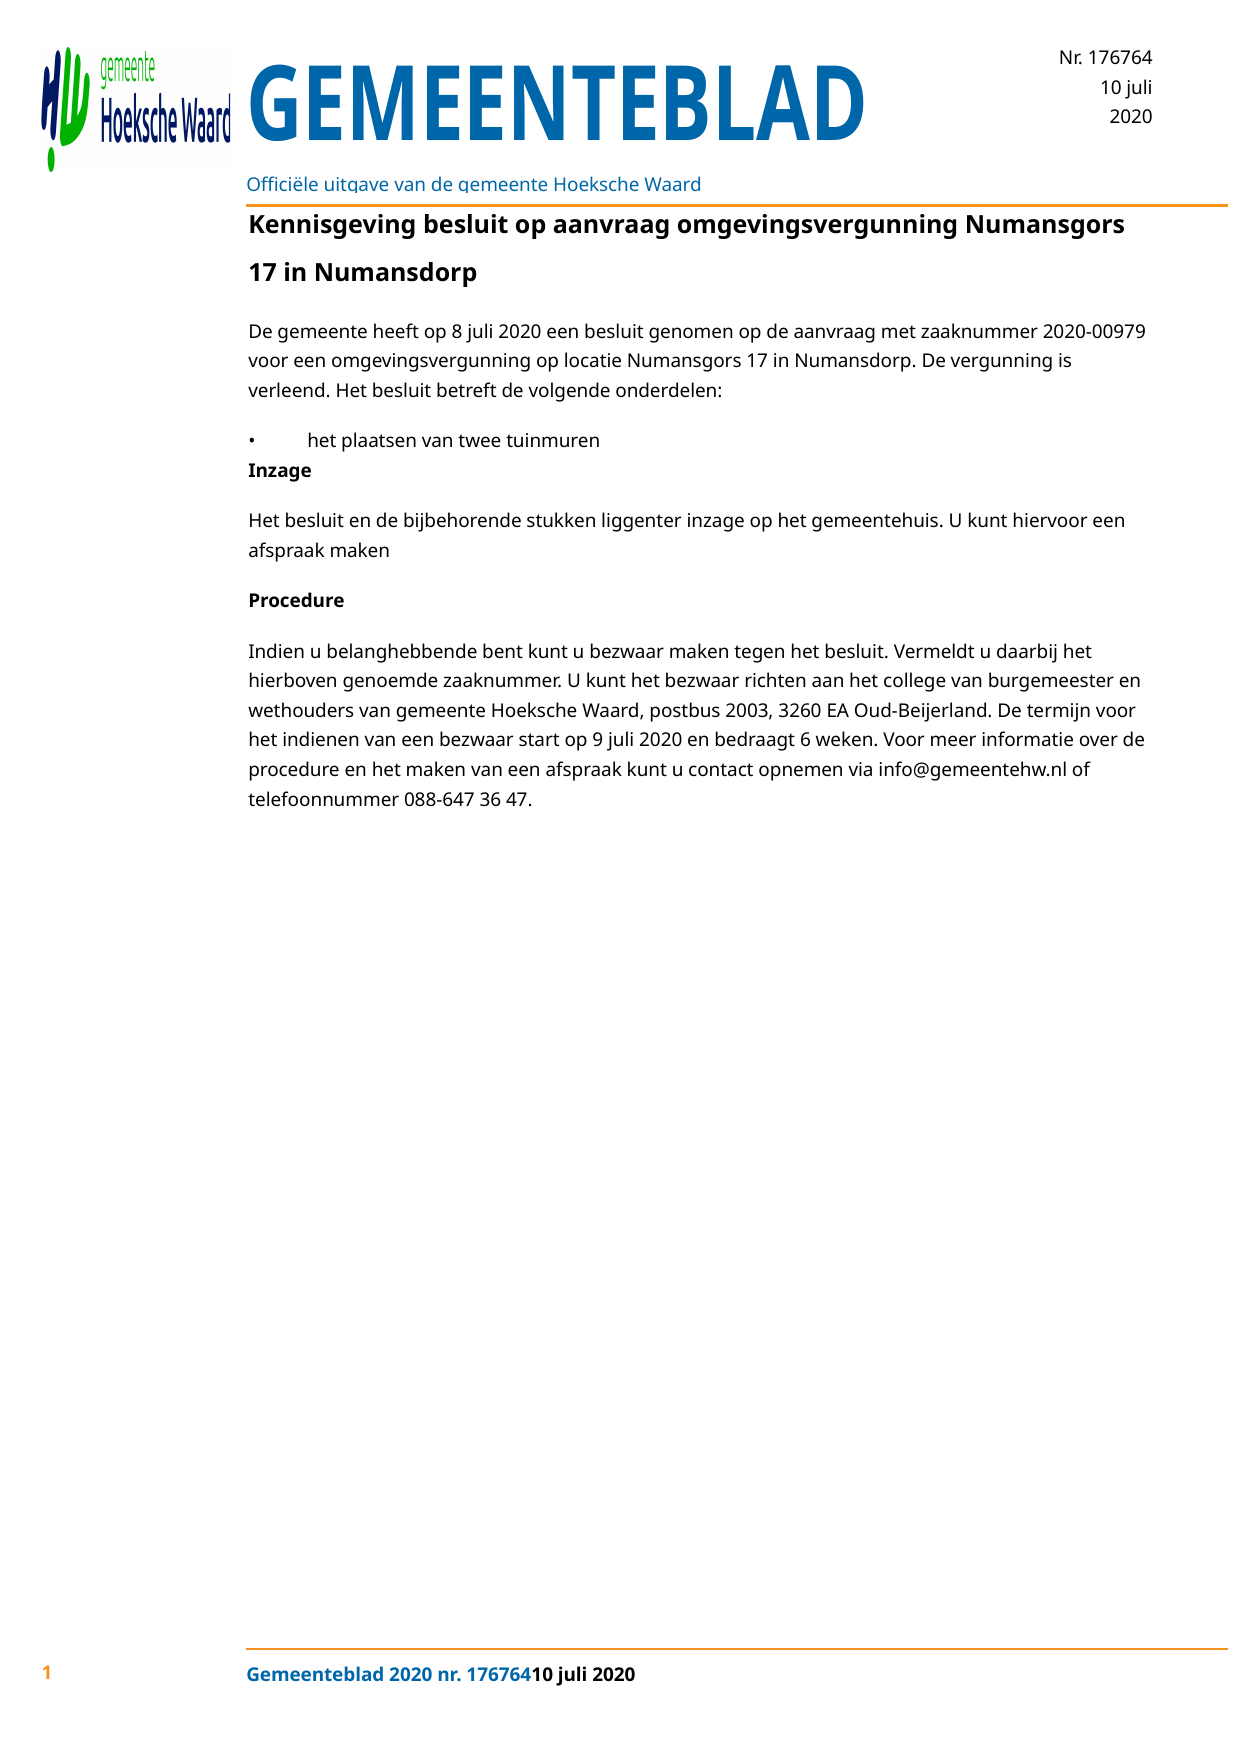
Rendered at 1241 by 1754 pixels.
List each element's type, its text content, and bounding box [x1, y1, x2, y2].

text Indien u belanghebbende bent kunt u bezwaar maken tegen het besluit. Vermeldt u daarbij het hierboven genoemde zaaknummer. U kunt het bezwaar richten aan het college van burgemeester en wethouders van gemeente Hoeksche Waard, postbus 2003, 3260 EA Oud-Beijerland. De termijn voor het indienen van een bezwaar start op 9 juli 2020 en bedraagt 6 weken. Voor meer informatie over de procedure en het maken van een afspraak kunt u contact opnemen via info@gemeentehw.nl of telefoonnummer 088-647 36 47. [248, 638, 1152, 812]
picture [41, 47, 231, 172]
list het plaatsen van twee tuinmuren [248, 427, 1152, 453]
text De gemeente heeft op 8 juli 2020 een besluit genomen op de aanvraag met zaaknummer 2020-00979 voor een omgevingsvergunning op locatie Numansgors 17 in Numansdorp. De vergunning is verleend. Het besluit betreft de volgende onderdelen: [248, 318, 1152, 403]
text Kennisgeving besluit op aanvraag omgevingsvergunning Numansgors 17 in Numansdorp [248, 207, 1152, 288]
text Procedure [248, 587, 1152, 613]
text Het besluit en de bijbehorende stukken liggenter inzage op het gemeentehuis. U kunt hiervoor een afspraak maken [248, 507, 1152, 563]
text Inzage [248, 457, 1152, 483]
